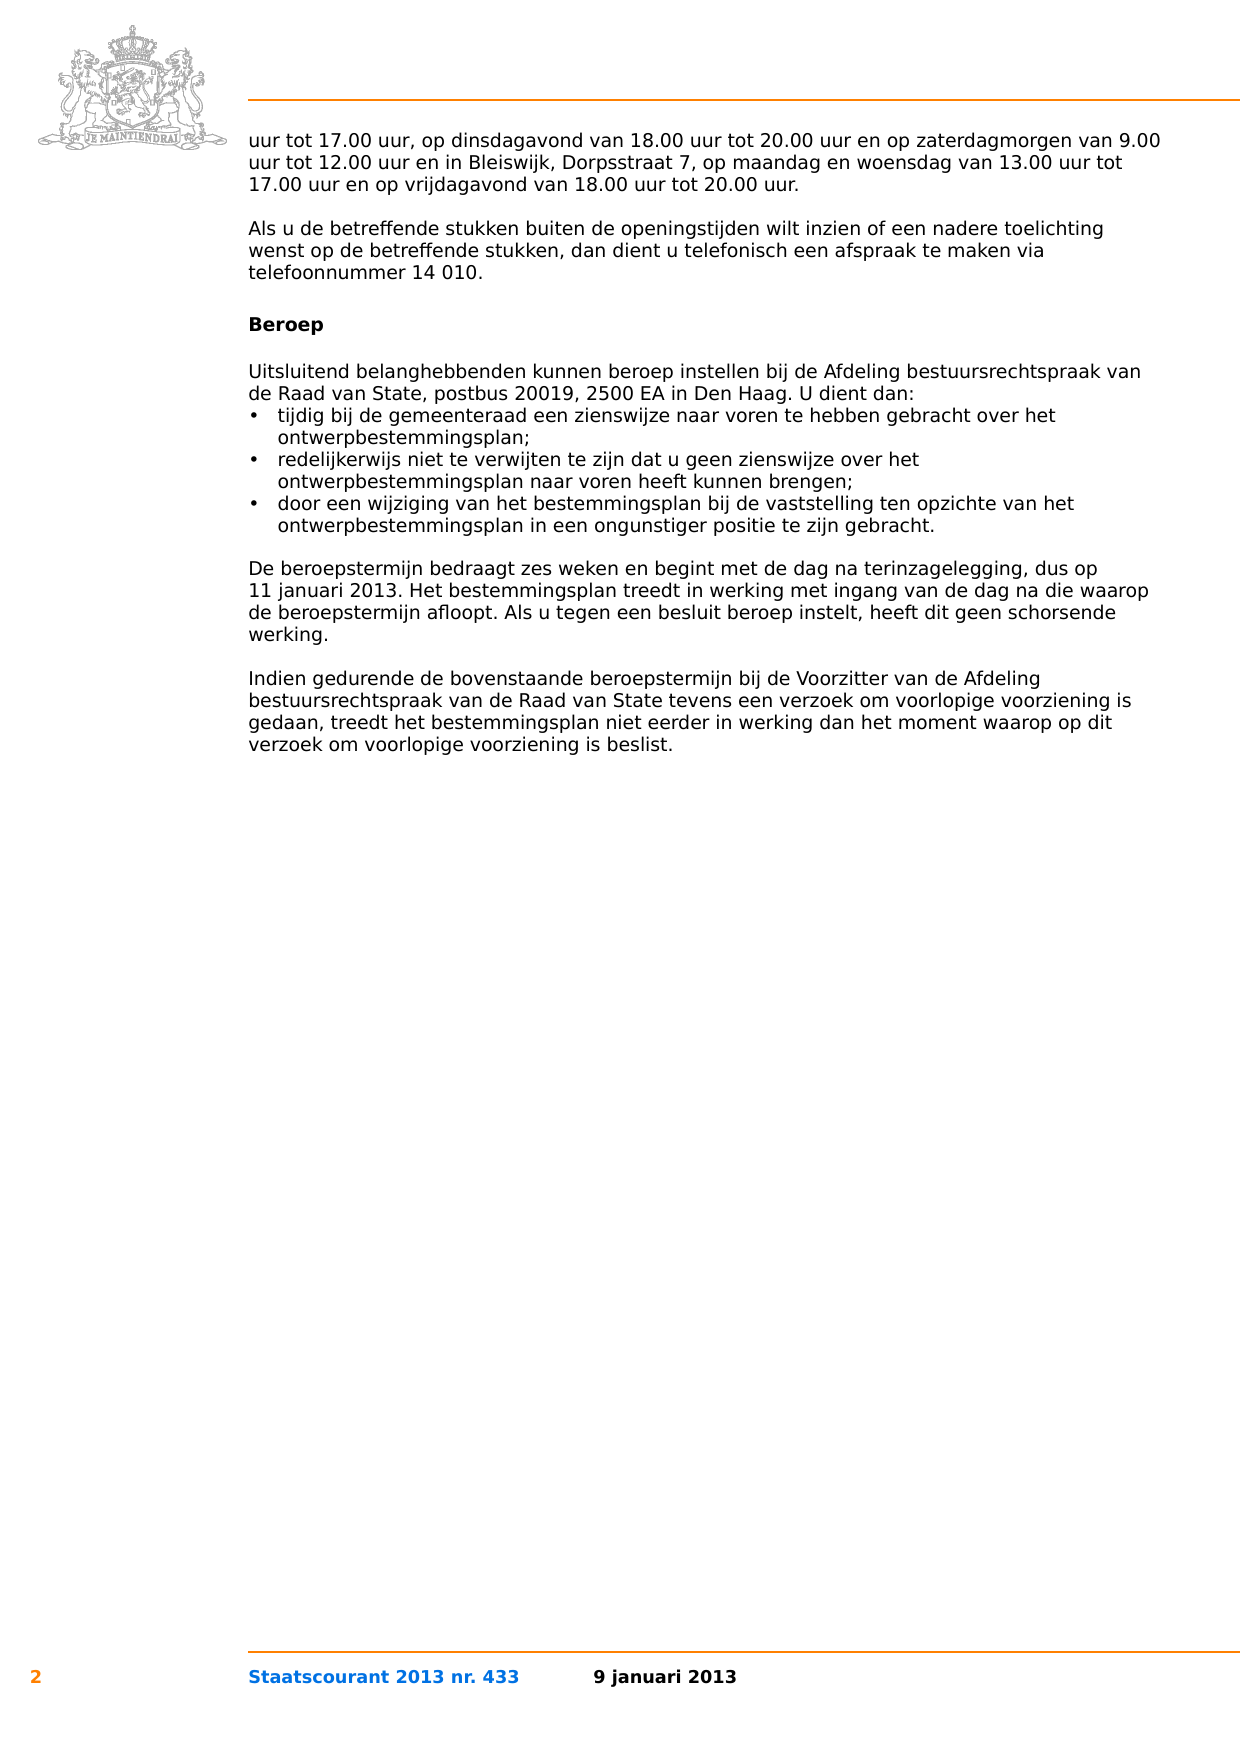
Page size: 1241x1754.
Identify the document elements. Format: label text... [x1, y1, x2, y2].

picture [38, 25, 227, 150]
text De beroepstermijn bedraagt zes weken en begint met de dag na terinzagelegging, dus op 11 januari 2013. Het bestemmingsplan treedt in werking met ingang van de dag na die waarop de beroepstermijn afloopt. Als u tegen een besluit beroep instelt, heeft dit geen schorsende werking. [248, 558, 1163, 646]
text uur tot 17.00 uur, op dinsdagavond van 18.00 uur tot 20.00 uur en op zaterdagmorgen van 9.00 uur tot 12.00 uur en in Bleiswijk, Dorpsstraat 7, op maandag en woensdag van 13.00 uur tot 17.00 uur en op vrijdagavond van 18.00 uur tot 20.00 uur. [248, 130, 1163, 196]
text Uitsluitend belanghebbenden kunnen beroep instellen bij de Afdeling bestuursrechtspraak van de Raad van State, postbus 20019, 2500 EA in Den Haag. U dient dan: [248, 361, 1163, 404]
text Als u de betreffende stukken buiten de openingstijden wilt inzien of een nadere toelichting wenst op de betreffende stukken, dan dient u telefonisch een afspraak te maken via telefoonnummer 14 010. [248, 218, 1163, 284]
text • door een wijziging van het bestemmingsplan bij de vaststelling ten opzichte van het ontwerpbestemmingsplan in een ongunstiger positie te zijn gebracht. [248, 492, 1163, 536]
text • tijdig bij de gemeenteraad een zienswijze naar voren te hebben gebracht over het ontwerpbestemmingsplan; [248, 404, 1163, 448]
text • redelijkerwijs niet te verwijten te zijn dat u geen zienswijze over het ontwerpbestemmingsplan naar voren heeft kunnen brengen; [248, 448, 1163, 492]
text Indien gedurende de bovenstaande beroepstermijn bij de Voorzitter van de Afdeling bestuursrechtspraak van de Raad van State tevens een verzoek om voorlopige voorziening is gedaan, treedt het bestemmingsplan niet eerder in werking dan het moment waarop op dit verzoek om voorlopige voorziening is beslist. [248, 668, 1163, 756]
subtitle Beroep [248, 314, 1163, 336]
